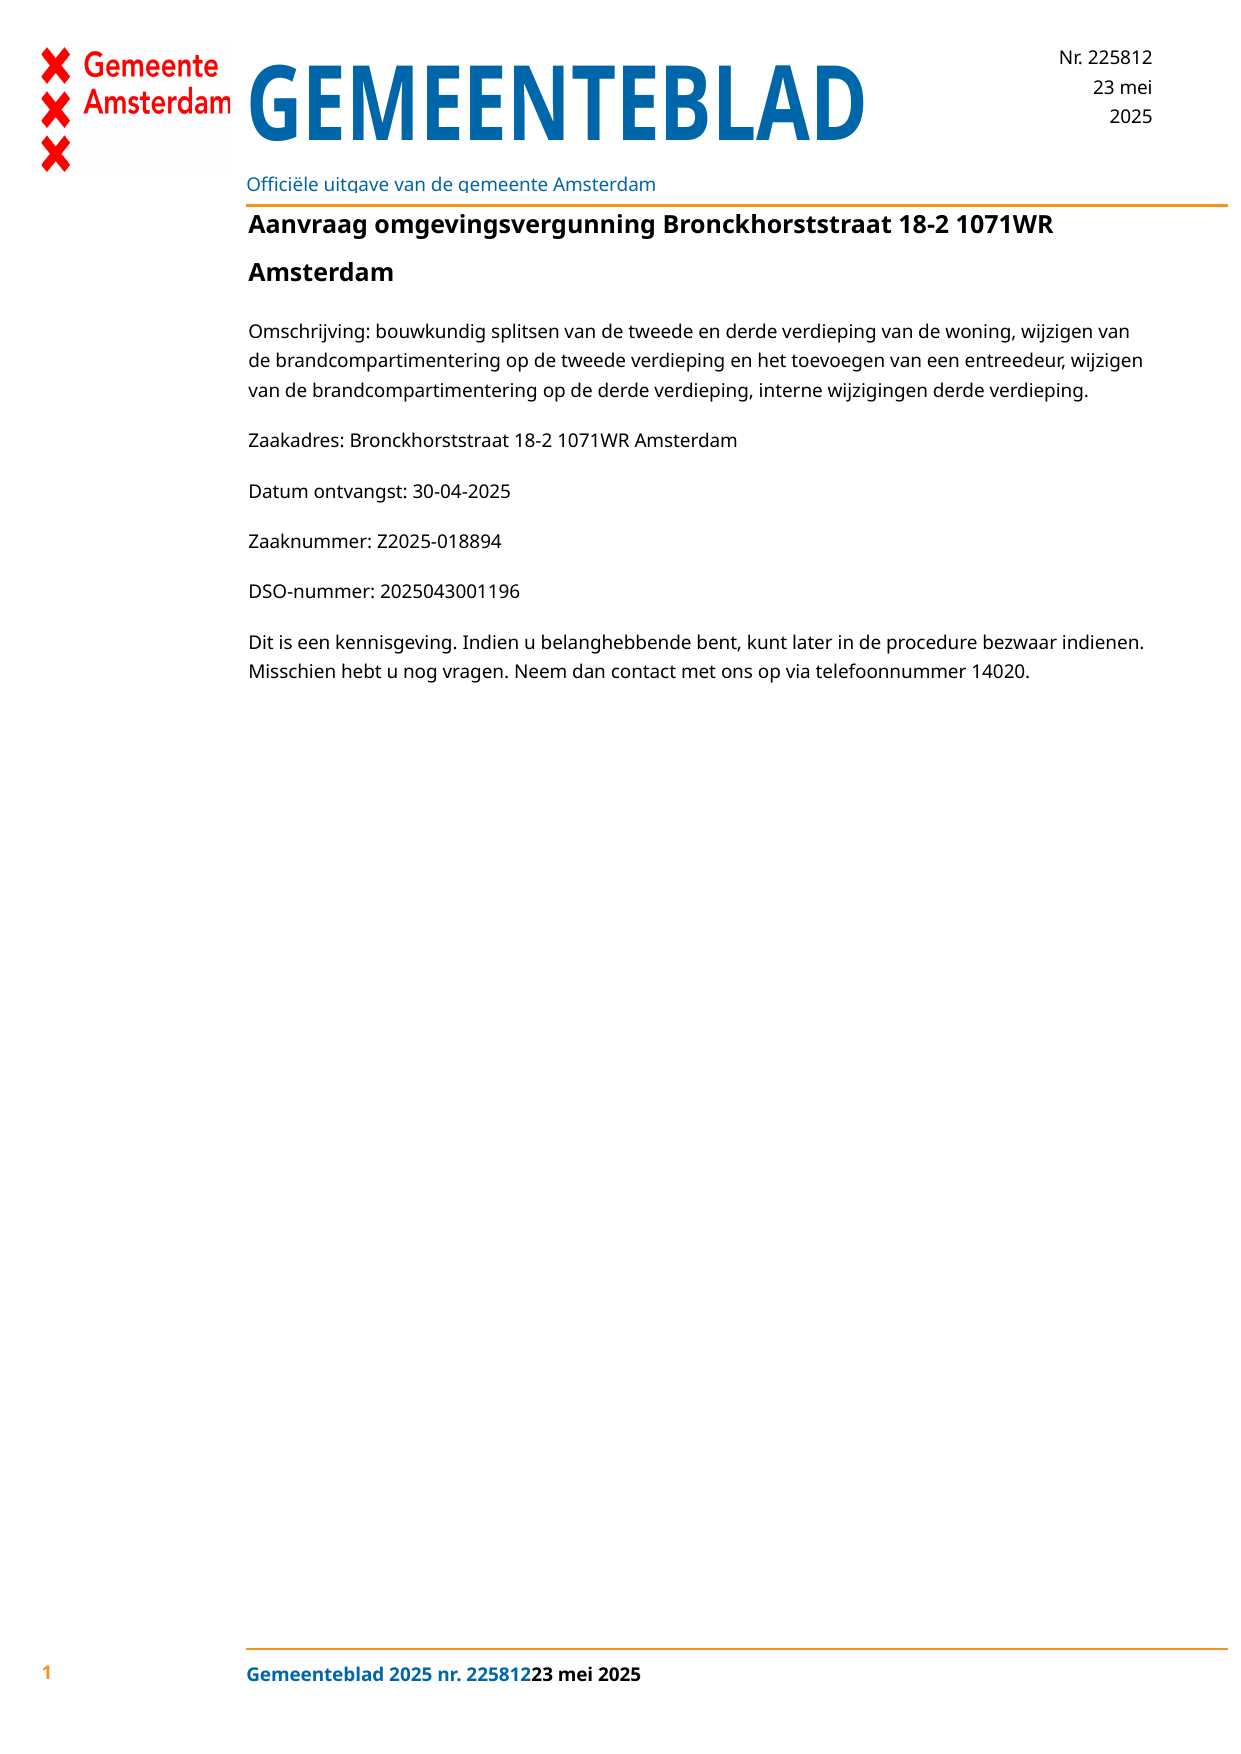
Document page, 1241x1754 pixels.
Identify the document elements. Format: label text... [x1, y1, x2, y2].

text Aanvraag omgevingsvergunning Bronckhorststraat 18-2 1071WR Amsterdam [248, 207, 1152, 288]
text Omschrijving: bouwkundig splitsen van de tweede en derde verdieping van de woning, wijzigen van de brandcompartimentering op de tweede verdieping en het toevoegen van een entreedeur, wijzigen van de brandcompartimentering op de derde verdieping, interne wijzigingen derde verdieping. [248, 318, 1152, 403]
picture [41, 47, 231, 172]
text DSO-nummer: 2025043001196 [248, 579, 1152, 604]
text Zaaknummer: Z2025-018894 [248, 528, 1152, 554]
text Datum ontvangst: 30-04-2025 [248, 478, 1152, 504]
text Dit is een kennisgeving. Indien u belanghebbende bent, kunt later in de procedure bezwaar indienen. Misschien hebt u nog vragen. Neem dan contact met ons op via telefoonnummer 14020. [248, 629, 1152, 684]
text Zaakadres: Bronckhorststraat 18-2 1071WR Amsterdam [248, 427, 1152, 453]
